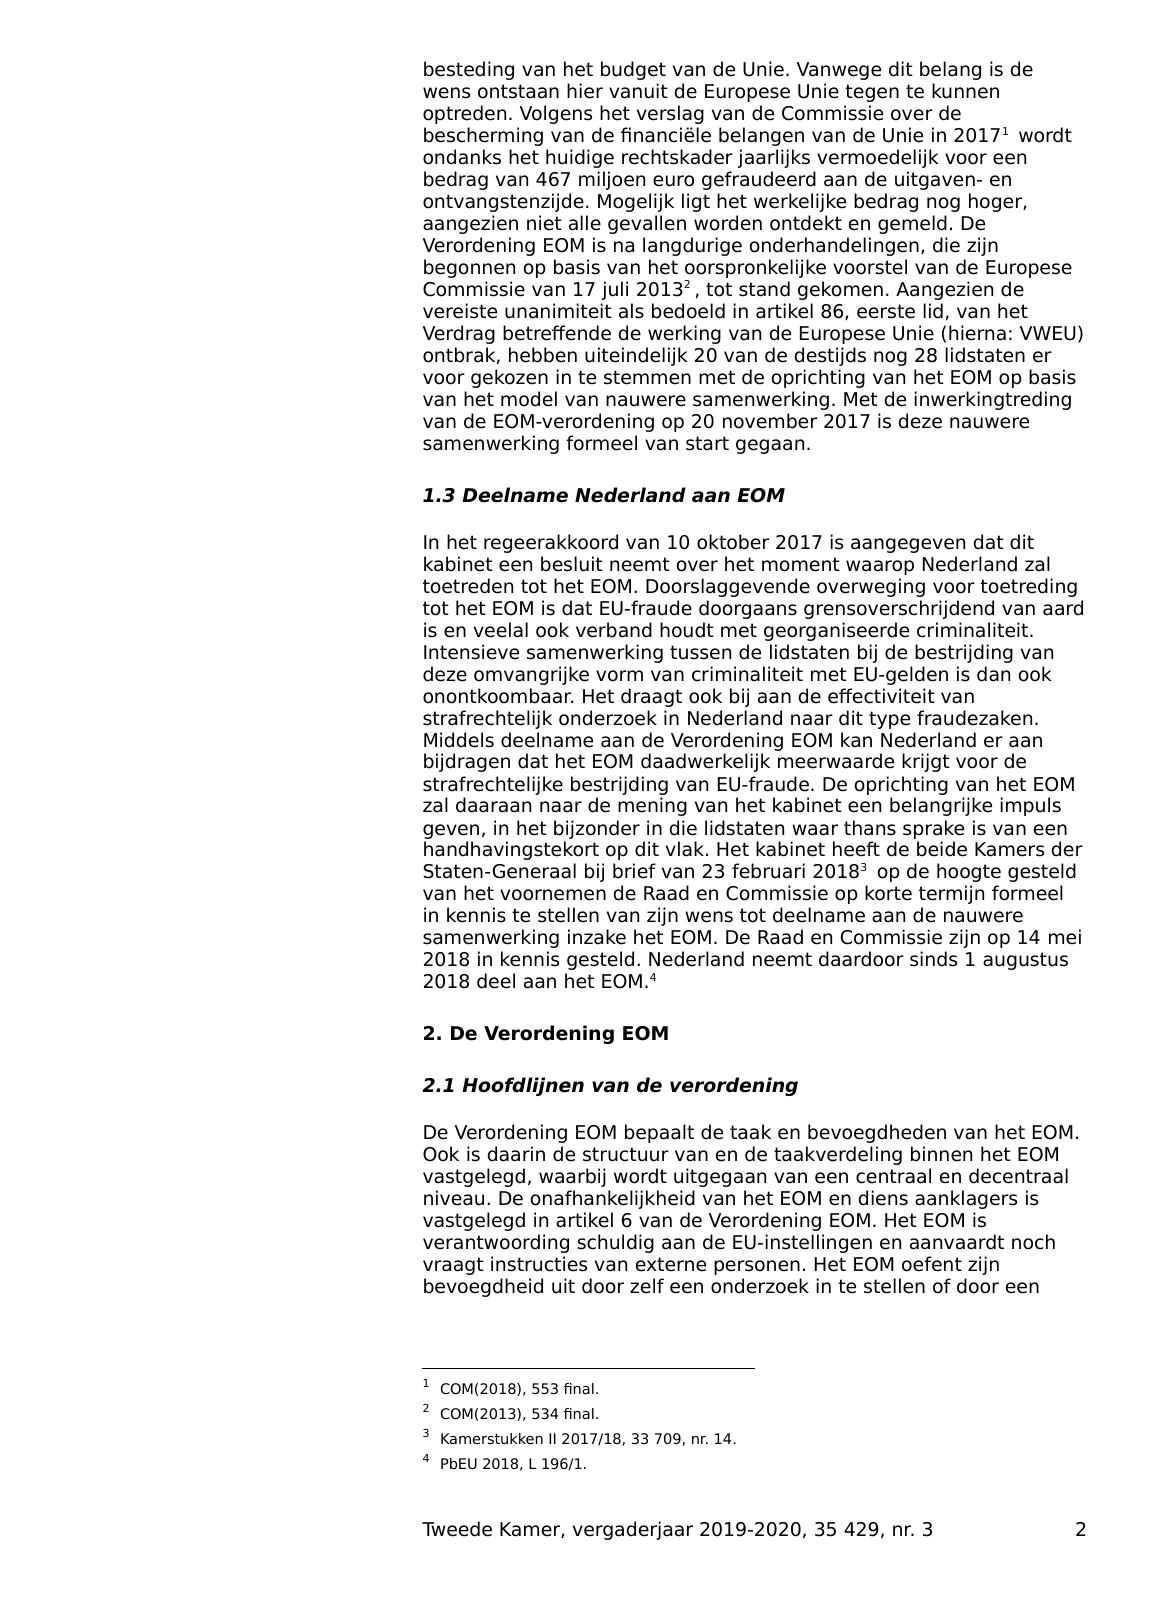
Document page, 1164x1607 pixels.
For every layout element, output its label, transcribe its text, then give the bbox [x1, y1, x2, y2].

text Kamerstukken II 2017/18, 33 709, nr. 14. [422, 1427, 1087, 1449]
text besteding van het budget van de Unie. Vanwege dit belang is de wens ontstaan hier vanuit de Europese Unie tegen te kunnen optreden. Volgens het verslag van de Commissie over de bescherming van de financiële belangen van de Unie in 2017 wordt ondanks het huidige rechtskader jaarlijks vermoedelijk voor een bedrag van 467 miljoen euro gefraudeerd aan de uitgaven- en ontvangstenzijde. Mogelijk ligt het werkelijke bedrag nog hoger, aangezien niet alle gevallen worden ontdekt en gemeld. De Verordening EOM is na langdurige onderhandelingen, die zijn begonnen op basis van het oorspronkelijke voorstel van de Europese Commissie van 17 juli 2013, tot stand gekomen. Aangezien de vereiste unanimiteit als bedoeld in artikel 86, eerste lid, van het Verdrag betreffende de werking van de Europese Unie (hierna: VWEU) ontbrak, hebben uiteindelijk 20 van de destijds nog 28 lidstaten er voor gekozen in te stemmen met de oprichting van het EOM op basis van het model van nauwere samenwerking. Met de inwerkingtreding van de EOM-verordening op 20 november 2017 is deze nauwere samenwerking formeel van start gegaan. [422, 59, 1087, 455]
text COM(2018), 553 final. [422, 1377, 1087, 1399]
text COM(2013), 534 final. [422, 1402, 1087, 1424]
text De Verordening EOM bepaalt de taak en bevoegdheden van het EOM. Ook is daarin de structuur van en de taakverdeling binnen het EOM vastgelegd, waarbij wordt uitgegaan van een centraal en decentraal niveau. De onafhankelijkheid van het EOM en diens aanklagers is vastgelegd in artikel 6 van de Verordening EOM. Het EOM is verantwoording schuldig aan de EU-instellingen en aanvaardt noch vraagt instructies van externe personen. Het EOM oefent zijn bevoegdheid uit door zelf een onderzoek in te stellen of door een [422, 1122, 1087, 1298]
subtitle 2. De Verordening EOM [422, 1023, 1087, 1045]
text In het regeerakkoord van 10 oktober 2017 is aangegeven dat dit kabinet een besluit neemt over het moment waarop Nederland zal toetreden tot het EOM. Doorslaggevende overweging voor toetreding tot het EOM is dat EU-fraude doorgaans grensoverschrijdend van aard is en veelal ook verband houdt met georganiseerde criminaliteit. Intensieve samenwerking tussen de lidstaten bij de bestrijding van deze omvangrijke vorm van criminaliteit met EU-gelden is dan ook onontkoombaar. Het draagt ook bij aan de effectiviteit van strafrechtelijk onderzoek in Nederland naar dit type fraudezaken. Middels deelname aan de Verordening EOM kan Nederland er aan bijdragen dat het EOM daadwerkelijk meerwaarde krijgt voor de strafrechtelijke bestrijding van EU-fraude. De oprichting van het EOM zal daaraan naar de mening van het kabinet een belangrijke impuls geven, in het bijzonder in die lidstaten waar thans sprake is van een handhavingstekort op dit vlak. Het kabinet heeft de beide Kamers der Staten-Generaal bij brief van 23 februari 2018 op de hoogte gesteld van het voornemen de Raad en Commissie op korte termijn formeel in kennis te stellen van zijn wens tot deelname aan de nauwere samenwerking inzake het EOM. De Raad en Commissie zijn op 14 mei 2018 in kennis gesteld. Nederland neemt daardoor sinds 1 augustus 2018 deel aan het EOM. [422, 532, 1087, 993]
subtitle 1.3 Deelname Nederland aan EOM [422, 485, 1087, 507]
text PbEU 2018, L 196/1. [422, 1452, 1087, 1474]
subtitle 2.1 Hoofdlijnen van de verordening [422, 1075, 1087, 1097]
